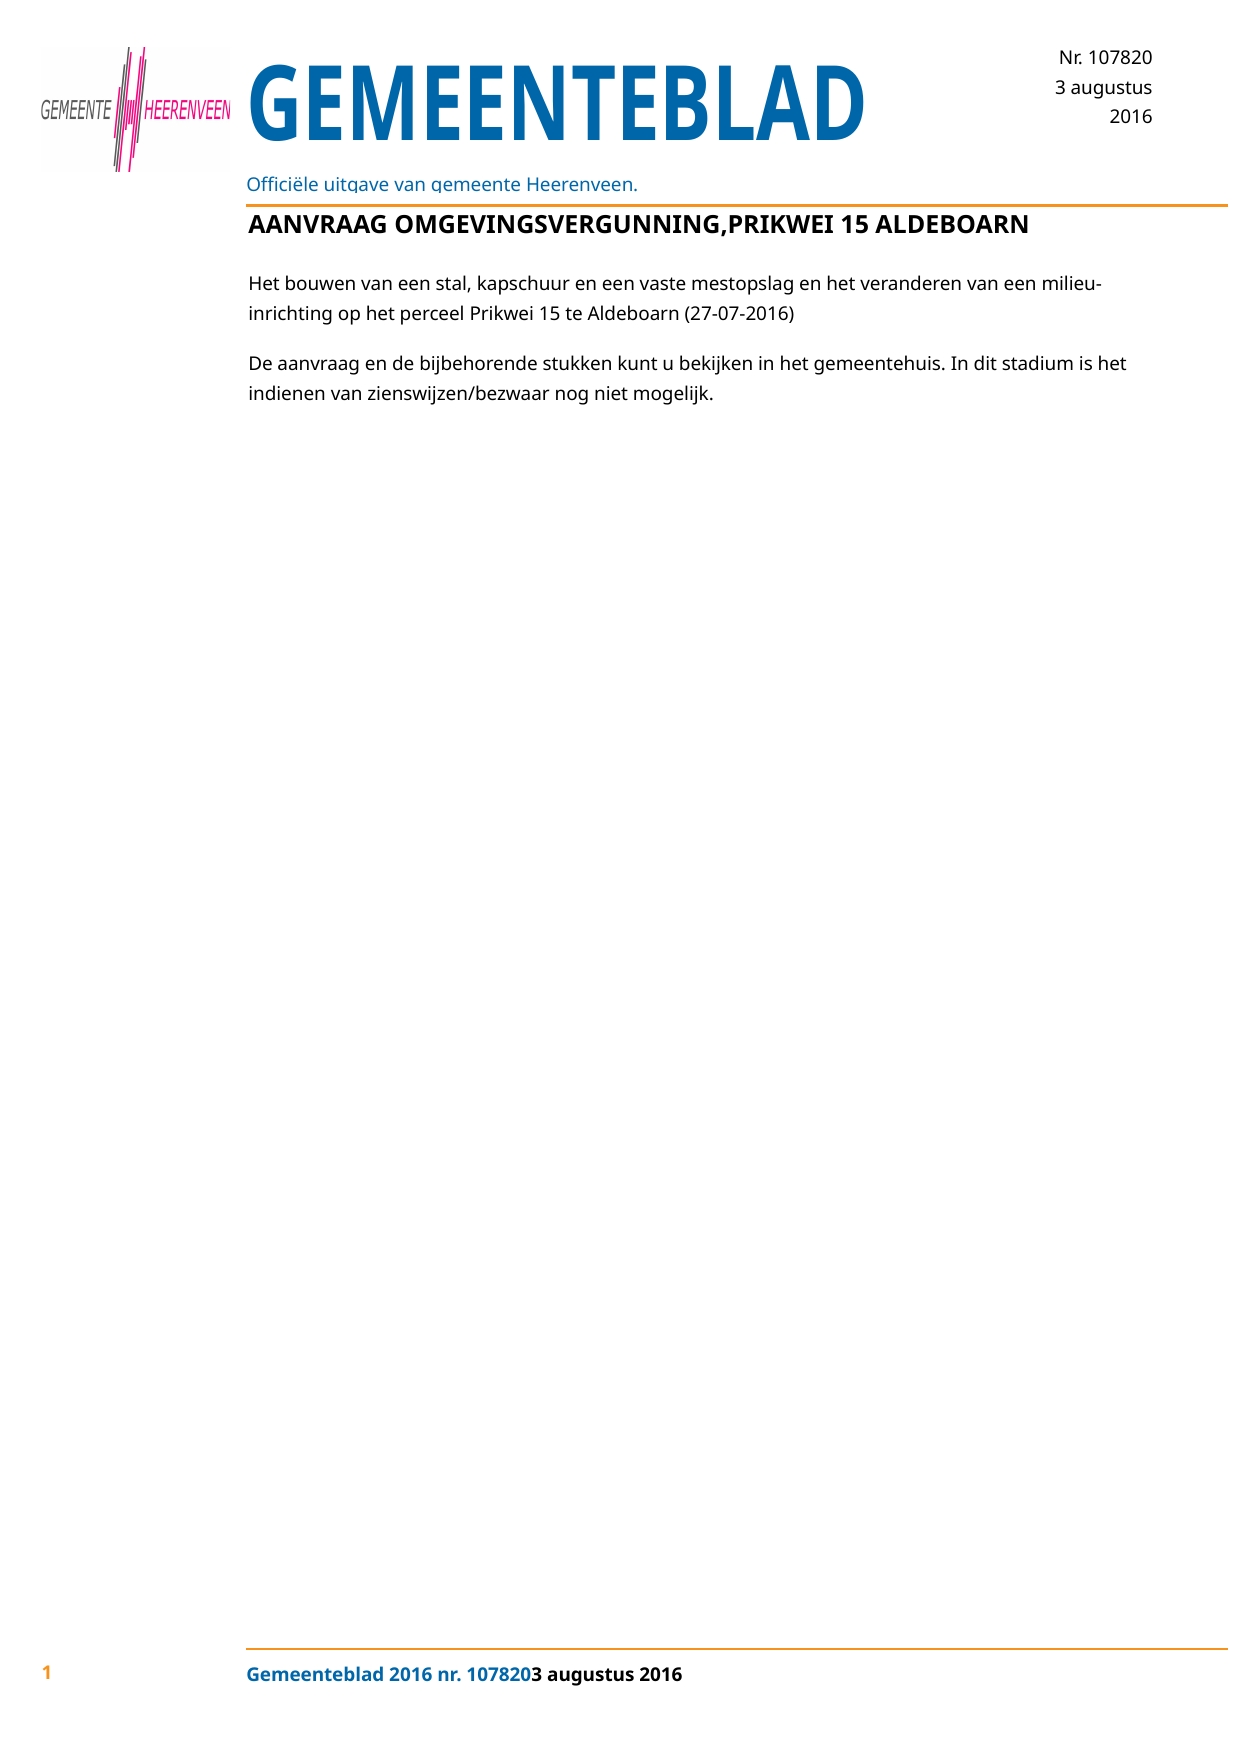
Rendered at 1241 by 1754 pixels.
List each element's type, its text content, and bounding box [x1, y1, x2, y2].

text De aanvraag en de bijbehorende stukken kunt u bekijken in het gemeentehuis. In dit stadium is het indienen van zienswijzen/bezwaar nog niet mogelijk. [248, 350, 1152, 406]
text Het bouwen van een stal, kapschuur en een vaste mestopslag en het veranderen van een milieu-inrichting op het perceel Prikwei 15 te Aldeboarn (27-07-2016) [248, 270, 1152, 326]
text AANVRAAG OMGEVINGSVERGUNNING,PRIKWEI 15 ALDEBOARN [248, 207, 1152, 241]
picture [41, 47, 231, 172]
